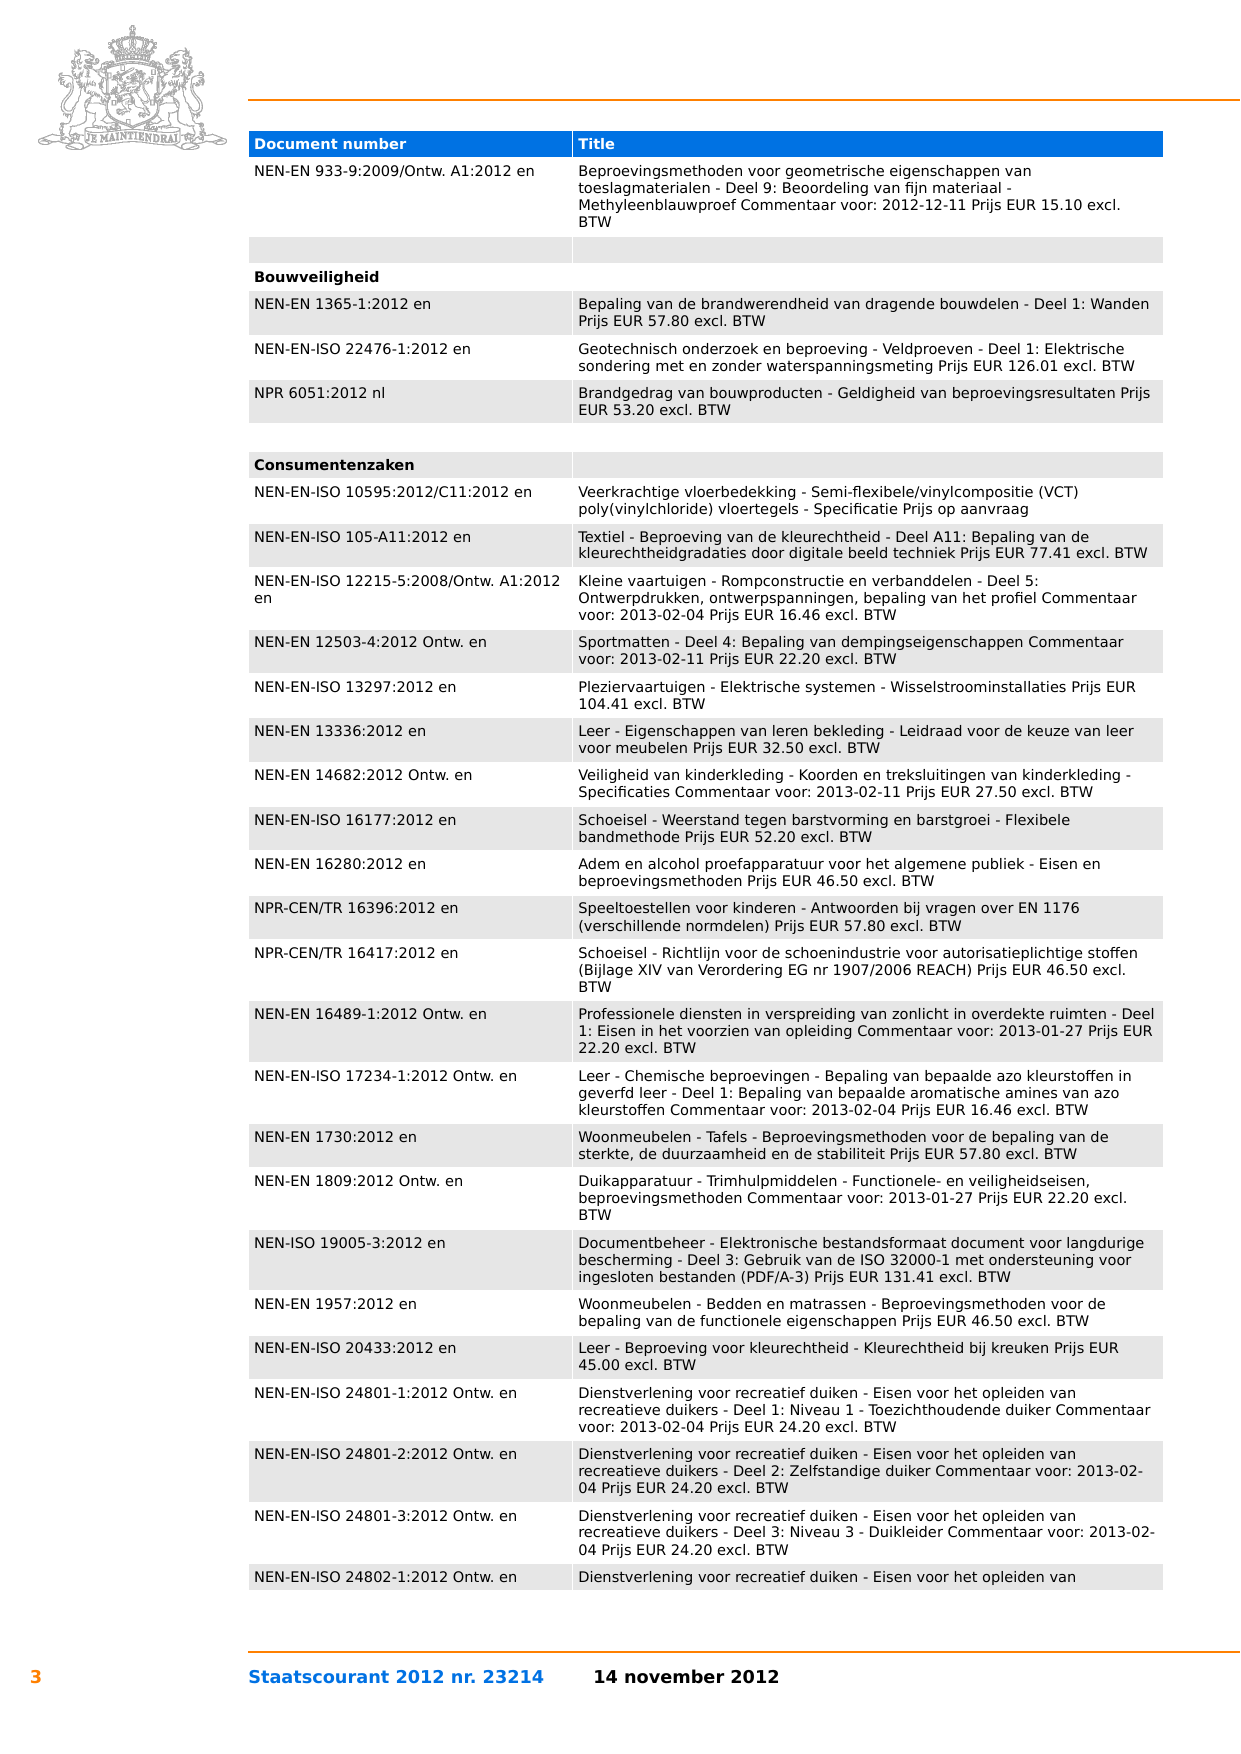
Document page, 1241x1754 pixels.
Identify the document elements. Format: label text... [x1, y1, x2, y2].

table_cell [573, 237, 1163, 263]
table_cell Veiligheid van kinderkleding - Koorden en treksluitingen van kinderkleding - Specificaties Commentaar voor: 2013-02-11 Prijs EUR 27.50 excl. BTW [573, 763, 1163, 806]
table_cell Geotechnisch onderzoek en beproeving - Veldproeven - Deel 1: Elektrische sondering met en zonder waterspanningsmeting Prijs EUR 126.01 excl. BTW [573, 336, 1163, 379]
table_cell Documentbeheer - Elektronische bestandsformaat document voor langdurige bescherming - Deel 3: Gebruik van de ISO 32000-1 met ondersteuning voor ingesloten bestanden (PDF/A-3) Prijs EUR 131.41 excl. BTW [573, 1230, 1163, 1290]
table_cell NEN-EN 16489-1:2012 Ontw. en [249, 1001, 572, 1062]
table_cell Textiel - Beproeving van de kleurechtheid - Deel A11: Bepaling van de kleurechtheidgradaties door digitale beeld techniek Prijs EUR 77.41 excl. BTW [573, 524, 1163, 567]
table_cell NPR 6051:2012 nl [249, 380, 572, 423]
table_cell NEN-EN-ISO 20433:2012 en [249, 1336, 572, 1379]
table_cell NEN-EN-ISO 17234-1:2012 Ontw. en [249, 1063, 572, 1123]
table_cell NEN-EN-ISO 10595:2012/C11:2012 en [249, 479, 572, 523]
table_cell [249, 237, 572, 263]
table_header Document number [249, 131, 572, 157]
table_cell Professionele diensten in verspreiding van zonlicht in overdekte ruimten - Deel 1: Eisen in het voorzien van opleiding Commentaar voor: 2013-01-27 Prijs EUR 22.20 excl. BTW [573, 1001, 1163, 1062]
table_cell [249, 425, 572, 451]
table_cell NEN-EN-ISO 16177:2012 en [249, 807, 572, 850]
table_cell Schoeisel - Richtlijn voor de schoenindustrie voor autorisatieplichtige stoffen (Bijlage XIV van Verordering EG nr 1907/2006 REACH) Prijs EUR 46.50 excl. BTW [573, 940, 1163, 1000]
table_cell Dienstverlening voor recreatief duiken - Eisen voor het opleiden van recreatieve duikers - Deel 3: Niveau 3 - Duikleider Commentaar voor: 2013-02-04 Prijs EUR 24.20 excl. BTW [573, 1503, 1163, 1563]
table_cell Bouwveiligheid [249, 264, 572, 290]
table_cell Bepaling van de brandwerendheid van dragende bouwdelen - Deel 1: Wanden Prijs EUR 57.80 excl. BTW [573, 291, 1163, 335]
table_cell NEN-EN 1730:2012 en [249, 1124, 572, 1167]
table_cell NPR-CEN/TR 16396:2012 en [249, 896, 572, 939]
table_cell NEN-EN-ISO 22476-1:2012 en [249, 336, 572, 379]
table_cell Dienstverlening voor recreatief duiken - Eisen voor het opleiden van [573, 1564, 1163, 1590]
table_cell Duikapparatuur - Trimhulpmiddelen - Functionele- en veiligheidseisen, beproevingsmethoden Commentaar voor: 2013-01-27 Prijs EUR 22.20 excl. BTW [573, 1169, 1163, 1229]
table_cell Adem en alcohol proefapparatuur voor het algemene publiek - Eisen en beproevingsmethoden Prijs EUR 46.50 excl. BTW [573, 851, 1163, 895]
table_cell NEN-EN-ISO 24801-3:2012 Ontw. en [249, 1503, 572, 1563]
table_cell NEN-EN-ISO 24802-1:2012 Ontw. en [249, 1564, 572, 1590]
table_cell Woonmeubelen - Bedden en matrassen - Beproevingsmethoden voor de bepaling van de functionele eigenschappen Prijs EUR 46.50 excl. BTW [573, 1291, 1163, 1334]
table_cell NPR-CEN/TR 16417:2012 en [249, 940, 572, 1000]
table_cell NEN-EN 933-9:2009/Ontw. A1:2012 en [249, 158, 572, 236]
picture [38, 25, 227, 150]
table_cell Pleziervaartuigen - Elektrische systemen - Wisselstroominstallaties Prijs EUR 104.41 excl. BTW [573, 674, 1163, 717]
table_cell Veerkrachtige vloerbedekking - Semi-flexibele/vinylcompositie (VCT) poly(vinylchloride) vloertegels - Specificatie Prijs op aanvraag [573, 479, 1163, 523]
table_cell Brandgedrag van bouwproducten - Geldigheid van beproevingsresultaten Prijs EUR 53.20 excl. BTW [573, 380, 1163, 423]
table_cell NEN-EN 1809:2012 Ontw. en [249, 1169, 572, 1229]
table_cell Leer - Chemische beproevingen - Bepaling van bepaalde azo kleurstoffen in geverfd leer - Deel 1: Bepaling van bepaalde aromatische amines van azo kleurstoffen Commentaar voor: 2013-02-04 Prijs EUR 16.46 excl. BTW [573, 1063, 1163, 1123]
table_cell Woonmeubelen - Tafels - Beproevingsmethoden voor de bepaling van de sterkte, de duurzaamheid en de stabiliteit Prijs EUR 57.80 excl. BTW [573, 1124, 1163, 1167]
table_cell [573, 425, 1163, 451]
table_cell NEN-EN 1957:2012 en [249, 1291, 572, 1334]
table_cell NEN-EN-ISO 12215-5:2008/Ontw. A1:2012 en [249, 568, 572, 628]
table_cell Kleine vaartuigen - Rompconstructie en verbanddelen - Deel 5: Ontwerpdrukken, ontwerpspanningen, bepaling van het profiel Commentaar voor: 2013-02-04 Prijs EUR 16.46 excl. BTW [573, 568, 1163, 628]
table_cell Dienstverlening voor recreatief duiken - Eisen voor het opleiden van recreatieve duikers - Deel 1: Niveau 1 - Toezichthoudende duiker Commentaar voor: 2013-02-04 Prijs EUR 24.20 excl. BTW [573, 1380, 1163, 1440]
table_cell Sportmatten - Deel 4: Bepaling van dempingseigenschappen Commentaar voor: 2013-02-11 Prijs EUR 22.20 excl. BTW [573, 630, 1163, 673]
table_cell NEN-EN 14682:2012 Ontw. en [249, 763, 572, 806]
table_cell NEN-EN-ISO 105-A11:2012 en [249, 524, 572, 567]
table_cell NEN-EN-ISO 24801-1:2012 Ontw. en [249, 1380, 572, 1440]
table_cell NEN-EN 1365-1:2012 en [249, 291, 572, 335]
table_cell [573, 264, 1163, 290]
table_cell [573, 452, 1163, 478]
table_header Title [573, 131, 1163, 157]
table_cell NEN-EN 16280:2012 en [249, 851, 572, 895]
table_cell NEN-EN 12503-4:2012 Ontw. en [249, 630, 572, 673]
table_cell Consumentenzaken [249, 452, 572, 478]
table_cell Schoeisel - Weerstand tegen barstvorming en barstgroei - Flexibele bandmethode Prijs EUR 52.20 excl. BTW [573, 807, 1163, 850]
table_cell NEN-ISO 19005-3:2012 en [249, 1230, 572, 1290]
table_cell NEN-EN-ISO 24801-2:2012 Ontw. en [249, 1441, 572, 1502]
table_cell NEN-EN-ISO 13297:2012 en [249, 674, 572, 717]
table_cell NEN-EN 13336:2012 en [249, 718, 572, 762]
table_cell Beproevingsmethoden voor geometrische eigenschappen van toeslagmaterialen - Deel 9: Beoordeling van fijn materiaal - Methyleenblauwproef Commentaar voor: 2012-12-11 Prijs EUR 15.10 excl. BTW [573, 158, 1163, 236]
table_cell Leer - Eigenschappen van leren bekleding - Leidraad voor de keuze van leer voor meubelen Prijs EUR 32.50 excl. BTW [573, 718, 1163, 762]
table_cell Leer - Beproeving voor kleurechtheid - Kleurechtheid bij kreuken Prijs EUR 45.00 excl. BTW [573, 1336, 1163, 1379]
table_cell Dienstverlening voor recreatief duiken - Eisen voor het opleiden van recreatieve duikers - Deel 2: Zelfstandige duiker Commentaar voor: 2013-02-04 Prijs EUR 24.20 excl. BTW [573, 1441, 1163, 1502]
table_cell Speeltoestellen voor kinderen - Antwoorden bij vragen over EN 1176 (verschillende normdelen) Prijs EUR 57.80 excl. BTW [573, 896, 1163, 939]
